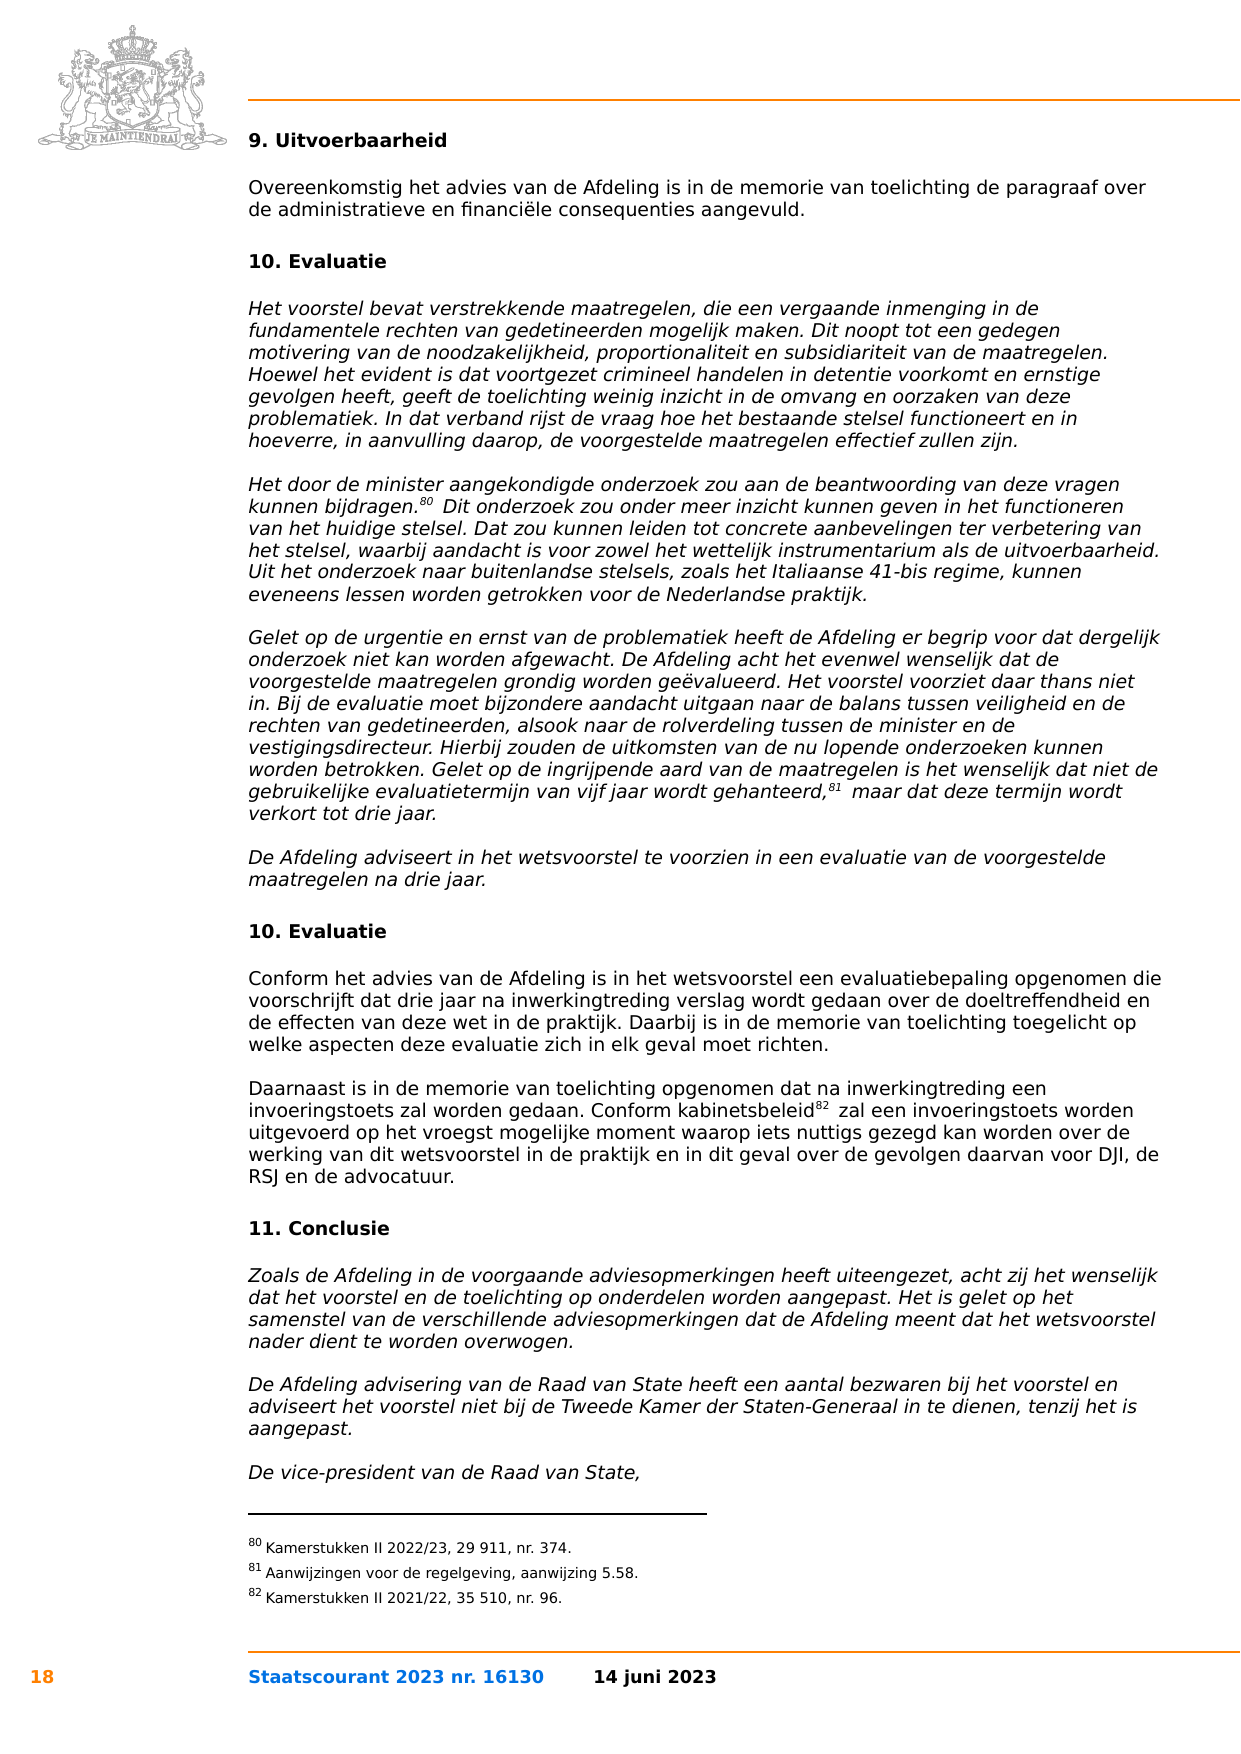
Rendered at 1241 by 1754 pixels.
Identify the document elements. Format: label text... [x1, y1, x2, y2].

text Daarnaast is in de memorie van toelichting opgenomen dat na inwerkingtreding een invoeringstoets zal worden gedaan. Conform kabinetsbeleid zal een invoeringstoets worden uitgevoerd op het vroegst mogelijke moment waarop iets nuttigs gezegd kan worden over de werking van dit wetsvoorstel in de praktijk en in dit geval over de gevolgen daarvan voor DJI, de RSJ en de advocatuur. [248, 1078, 1163, 1188]
text Het voorstel bevat verstrekkende maatregelen, die een vergaande inmenging in de fundamentele rechten van gedetineerden mogelijk maken. Dit noopt tot een gedegen motivering van de noodzakelijkheid, proportionaliteit en subsidiariteit van de maatregelen. Hoewel het evident is dat voortgezet crimineel handelen in detentie voorkomt en ernstige gevolgen heeft, geeft de toelichting weinig inzicht in de omvang en oorzaken van deze problematiek. In dat verband rijst de vraag hoe het bestaande stelsel functioneert en in hoeverre, in aanvulling daarop, de voorgestelde maatregelen effectief zullen zijn. [248, 298, 1163, 452]
picture [38, 25, 227, 150]
text Aanwijzingen voor de regelgeving, aanwijzing 5.58. [248, 1561, 1163, 1583]
subtitle 9. Uitvoerbaarheid [248, 130, 1163, 152]
text De Afdeling adviseert in het wetsvoorstel te voorzien in een evaluatie van de voorgestelde maatregelen na drie jaar. [248, 847, 1163, 891]
text Kamerstukken II 2022/23, 29 911, nr. 374. [248, 1536, 1163, 1558]
text Conform het advies van de Afdeling is in het wetsvoorstel een evaluatiebepaling opgenomen die voorschrijft dat drie jaar na inwerkingtreding verslag wordt gedaan over de doeltreffendheid en de effecten van deze wet in de praktijk. Daarbij is in de memorie van toelichting toegelicht op welke aspecten deze evaluatie zich in elk geval moet richten. [248, 968, 1163, 1056]
subtitle 11. Conclusie [248, 1218, 1163, 1239]
text De vice-president van de Raad van State, [248, 1462, 1163, 1484]
text Gelet op de urgentie en ernst van de problematiek heeft de Afdeling er begrip voor dat dergelijk onderzoek niet kan worden afgewacht. De Afdeling acht het evenwel wenselijk dat de voorgestelde maatregelen grondig worden geëvalueerd. Het voorstel voorziet daar thans niet in. Bij de evaluatie moet bijzondere aandacht uitgaan naar de balans tussen veiligheid en de rechten van gedetineerden, alsook naar de rolverdeling tussen de minister en de vestigingsdirecteur. Hierbij zouden de uitkomsten van de nu lopende onderzoeken kunnen worden betrokken. Gelet op de ingrijpende aard van de maatregelen is het wenselijk dat niet de gebruikelijke evaluatietermijn van vijf jaar wordt gehanteerd, maar dat deze termijn wordt verkort tot drie jaar. [248, 627, 1163, 825]
text Zoals de Afdeling in de voorgaande adviesopmerkingen heeft uiteengezet, acht zij het wenselijk dat het voorstel en de toelichting op onderdelen worden aangepast. Het is gelet op het samenstel van de verschillende adviesopmerkingen dat de Afdeling meent dat het wetsvoorstel nader dient te worden overwogen. [248, 1264, 1163, 1352]
subtitle 10. Evaluatie [248, 921, 1163, 943]
text De Afdeling advisering van de Raad van State heeft een aantal bezwaren bij het voorstel en adviseert het voorstel niet bij de Tweede Kamer der Staten-Generaal in te dienen, tenzij het is aangepast. [248, 1374, 1163, 1440]
text Kamerstukken II 2021/22, 35 510, nr. 96. [248, 1586, 1163, 1608]
subtitle 10. Evaluatie [248, 251, 1163, 273]
text Overeenkomstig het advies van de Afdeling is in de memorie van toelichting de paragraaf over de administratieve en financiële consequenties aangevuld. [248, 177, 1163, 221]
text Het door de minister aangekondigde onderzoek zou aan de beantwoording van deze vragen kunnen bijdragen. Dit onderzoek zou onder meer inzicht kunnen geven in het functioneren van het huidige stelsel. Dat zou kunnen leiden tot concrete aanbevelingen ter verbetering van het stelsel, waarbij aandacht is voor zowel het wettelijk instrumentarium als de uitvoerbaarheid. Uit het onderzoek naar buitenlandse stelsels, zoals het Italiaanse 41-bis regime, kunnen eveneens lessen worden getrokken voor de Nederlandse praktijk. [248, 473, 1163, 605]
